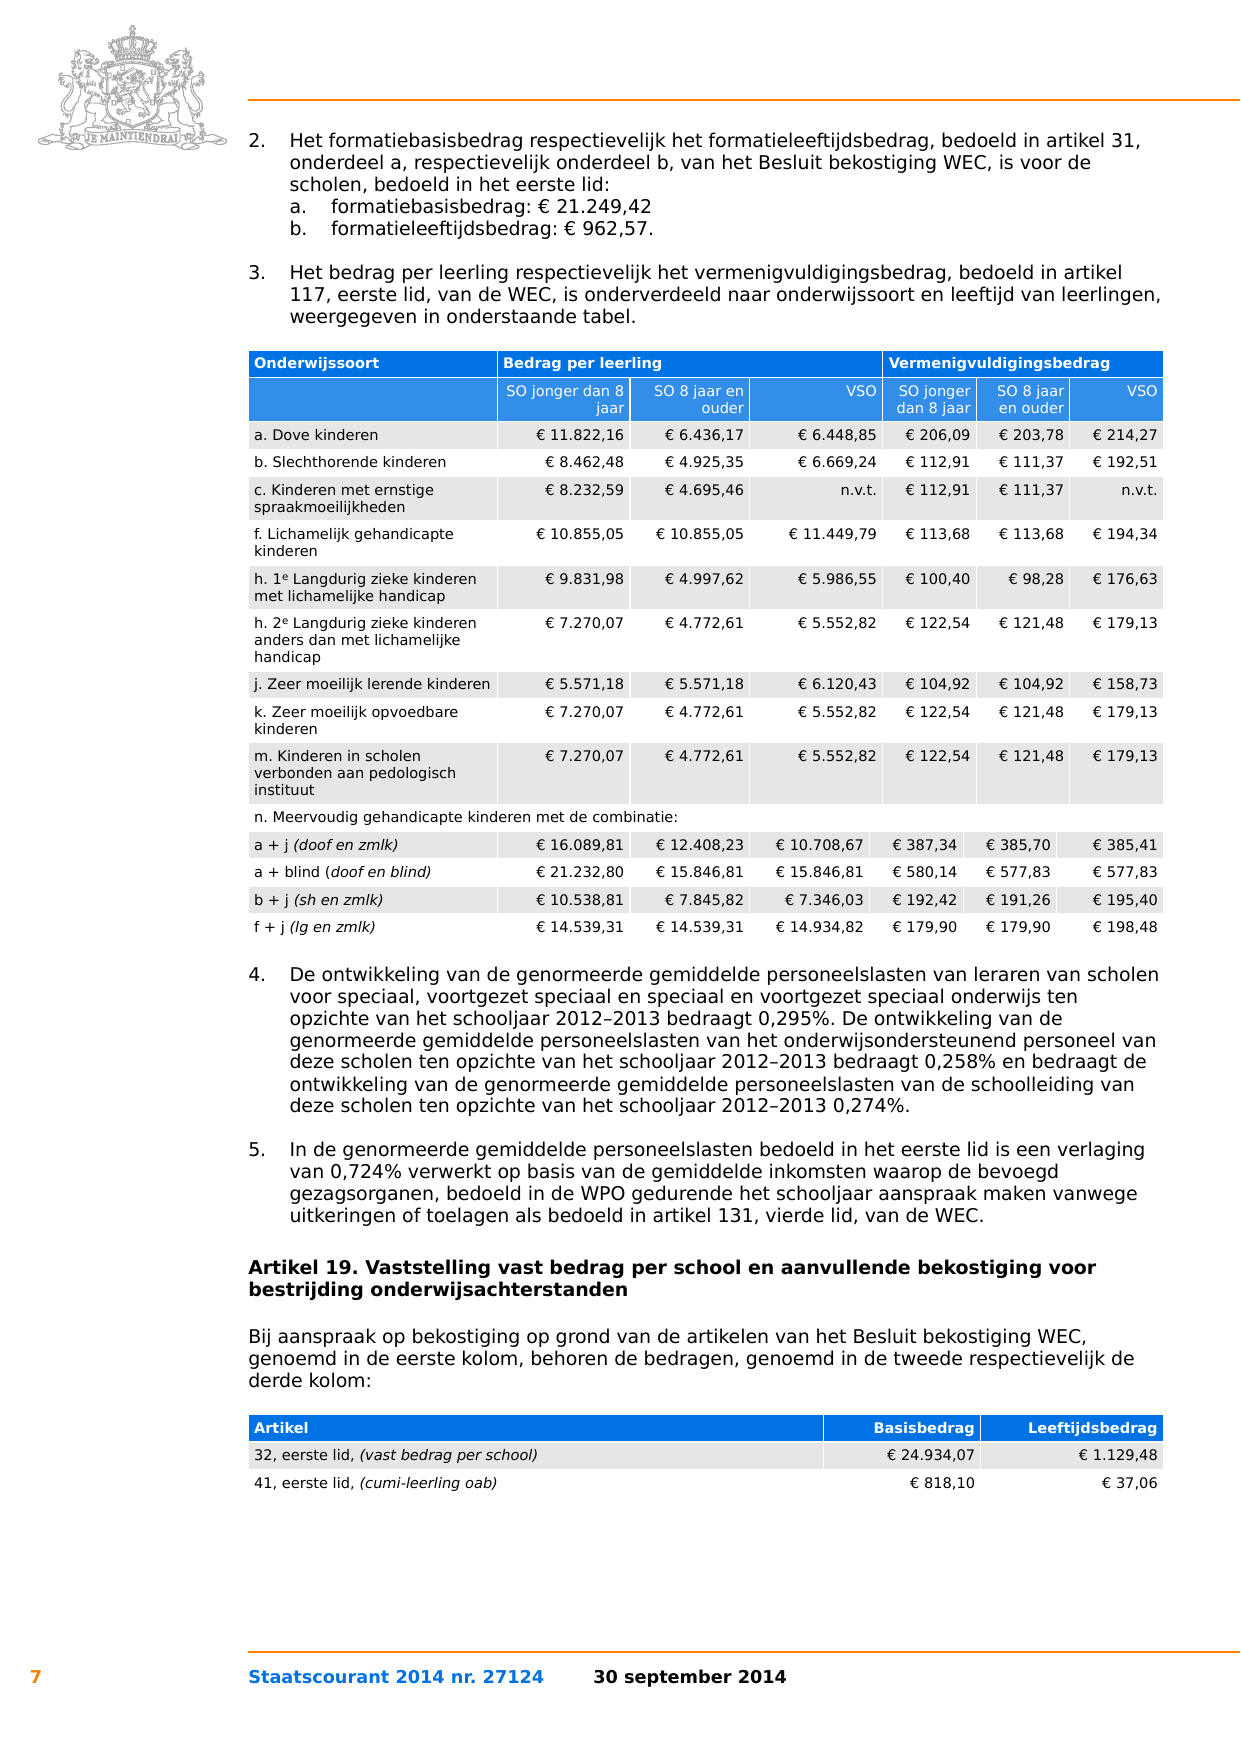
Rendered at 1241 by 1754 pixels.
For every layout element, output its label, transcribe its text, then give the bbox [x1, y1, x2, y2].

table_cell n. Meervoudig gehandicapte kinderen met de combinatie: [249, 805, 1163, 831]
table_cell h. 1e Langdurig zieke kinderen met lichamelijke handicap [249, 566, 497, 609]
table_cell a + blind (doof en blind) [249, 860, 497, 886]
table_cell € 122,54 [883, 610, 976, 671]
table_cell € 121,48 [977, 610, 1069, 671]
table_cell € 192,51 [1070, 450, 1163, 476]
table_cell € 195,40 [1057, 887, 1163, 913]
table_cell € 5.552,82 [750, 610, 882, 671]
table_cell € 122,54 [883, 743, 976, 804]
table_cell € 112,91 [883, 450, 976, 476]
table_cell € 16.089,81 [498, 832, 629, 858]
table_cell € 6.448,85 [750, 422, 882, 449]
table_cell SO jonger dan 8 jaar [883, 378, 976, 421]
table_header Vermenigvuldigingsbedrag [883, 351, 1163, 377]
table_cell b. Slechthorende kinderen [249, 450, 497, 476]
table_cell € 10.855,05 [631, 521, 749, 565]
table_cell € 111,37 [977, 477, 1069, 520]
table_cell € 6.120,43 [750, 672, 882, 698]
table_cell € 14.539,31 [498, 914, 629, 941]
table_cell € 194,34 [1070, 521, 1163, 565]
table_cell b + j (sh en zmlk) [249, 887, 497, 913]
table_cell € 21.232,80 [498, 860, 629, 886]
table_cell € 15.846,81 [750, 860, 869, 886]
table_cell SO 8 jaar en ouder [977, 378, 1069, 421]
table_cell SO jonger dan 8 jaar [498, 378, 629, 421]
table_cell € 7.270,07 [498, 610, 629, 671]
table_cell h. 2e Langdurig zieke kinderen anders dan met lichamelijke handicap [249, 610, 497, 671]
text 2. Het formatiebasisbedrag respectievelijk het formatieleeftijdsbedrag, bedoeld in artikel 31, onderdeel a, respectievelijk onderdeel b, van het Besluit bekostiging WEC, is voor de scholen, bedoeld in het eerste lid: [248, 130, 1163, 196]
text 5. In de genormeerde gemiddelde personeelslasten bedoeld in het eerste lid is een verlaging van 0,724% verwerkt op basis van de gemiddelde inkomsten waarop de bevoegd gezagsorganen, bedoeld in de WPO gedurende het schooljaar aanspraak maken vanwege uitkeringen of toelagen als bedoeld in artikel 131, vierde lid, van de WEC. [248, 1139, 1163, 1227]
table_cell € 11.822,16 [498, 422, 629, 449]
table_cell € 203,78 [977, 422, 1069, 449]
table_cell € 122,54 [883, 699, 976, 742]
table_cell j. Zeer moeilijk lerende kinderen [249, 672, 497, 698]
table_cell € 4.772,61 [631, 743, 749, 804]
table_cell € 12.408,23 [631, 832, 749, 858]
table_cell € 113,68 [977, 521, 1069, 565]
table_cell € 387,34 [870, 832, 963, 858]
table_cell VSO [750, 378, 882, 421]
table_cell € 5.552,82 [750, 699, 882, 742]
table_cell € 206,09 [883, 422, 976, 449]
table_cell € 24.934,07 [824, 1443, 980, 1469]
table_cell € 6.669,24 [750, 450, 882, 476]
table_cell € 11.449,79 [750, 521, 882, 565]
table_cell € 5.571,18 [631, 672, 749, 698]
table_cell € 179,13 [1070, 743, 1163, 804]
table_cell € 577,83 [964, 860, 1056, 886]
table_cell € 385,41 [1057, 832, 1163, 858]
table_cell € 104,92 [883, 672, 976, 698]
table_header Artikel [249, 1415, 823, 1441]
table_cell € 4.695,46 [631, 477, 749, 520]
table_cell € 37,06 [981, 1470, 1163, 1496]
table_cell € 7.845,82 [631, 887, 749, 913]
table_cell € 98,28 [977, 566, 1069, 609]
table_cell 32, eerste lid, (vast bedrag per school) [249, 1443, 823, 1469]
picture [38, 25, 227, 150]
table_cell € 158,73 [1070, 672, 1163, 698]
table_cell € 580,14 [870, 860, 963, 886]
table_cell € 111,37 [977, 450, 1069, 476]
table_cell m. Kinderen in scholen verbonden aan pedologisch instituut [249, 743, 497, 804]
table_cell f. Lichamelijk gehandicapte kinderen [249, 521, 497, 565]
table_cell € 6.436,17 [631, 422, 749, 449]
table_cell € 10.538,81 [498, 887, 629, 913]
table_cell c. Kinderen met ernstige spraakmoeilijkheden [249, 477, 497, 520]
table_header Onderwijssoort [249, 351, 497, 377]
table_cell VSO [1070, 378, 1163, 421]
table_cell € 9.831,98 [498, 566, 629, 609]
table_cell € 385,70 [964, 832, 1056, 858]
text b. formatieleeftijdsbedrag: € 962,57. [289, 218, 1163, 240]
table_header Basisbedrag [824, 1415, 980, 1441]
table_cell € 179,90 [964, 914, 1056, 941]
table_cell € 7.270,07 [498, 743, 629, 804]
table_cell € 179,90 [870, 914, 963, 941]
table_cell € 4.772,61 [631, 610, 749, 671]
table_cell € 192,42 [870, 887, 963, 913]
table_cell € 121,48 [977, 743, 1069, 804]
table_cell a + j (doof en zmlk) [249, 832, 497, 858]
table_cell € 15.846,81 [631, 860, 749, 886]
table_cell [249, 378, 497, 421]
text 4. De ontwikkeling van de genormeerde gemiddelde personeelslasten van leraren van scholen voor speciaal, voortgezet speciaal en speciaal en voortgezet speciaal onderwijs ten opzichte van het schooljaar 2012–2013 bedraagt 0,295%. De ontwikkeling van de genormeerde gemiddelde personeelslasten van het onderwijsondersteunend personeel van deze scholen ten opzichte van het schooljaar 2012–2013 bedraagt 0,258% en bedraagt de ontwikkeling van de genormeerde gemiddelde personeelslasten van de schoolleiding van deze scholen ten opzichte van het schooljaar 2012–2013 0,274%. [248, 963, 1163, 1117]
table_cell € 577,83 [1057, 860, 1163, 886]
text a. formatiebasisbedrag: € 21.249,42 [289, 196, 1163, 218]
table_header Leeftijdsbedrag [981, 1415, 1163, 1441]
table_header Bedrag per leerling [498, 351, 882, 377]
table_cell € 4.997,62 [631, 566, 749, 609]
table_cell € 14.934,82 [750, 914, 869, 941]
table_cell € 179,13 [1070, 610, 1163, 671]
table_cell k. Zeer moeilijk opvoedbare kinderen [249, 699, 497, 742]
text 3. Het bedrag per leerling respectievelijk het vermenigvuldigingsbedrag, bedoeld in artikel 117, eerste lid, van de WEC, is onderverdeeld naar onderwijssoort en leeftijd van leerlingen, weergegeven in onderstaande tabel. [248, 262, 1163, 328]
table_cell € 10.708,67 [750, 832, 869, 858]
table_cell € 10.855,05 [498, 521, 629, 565]
table_cell € 5.986,55 [750, 566, 882, 609]
subtitle Artikel 19. Vaststelling vast bedrag per school en aanvullende bekostiging voor bestrijding onderwijsachterstanden [248, 1257, 1163, 1301]
table_cell € 121,48 [977, 699, 1069, 742]
table_cell 41, eerste lid, (cumi-leerling oab) [249, 1470, 823, 1496]
table_cell € 1.129,48 [981, 1443, 1163, 1469]
table_cell € 7.270,07 [498, 699, 629, 742]
table_cell € 14.539,31 [631, 914, 749, 941]
table_cell € 7.346,03 [750, 887, 869, 913]
table_cell a. Dove kinderen [249, 422, 497, 449]
table_cell € 191,26 [964, 887, 1056, 913]
table_cell € 8.462,48 [498, 450, 629, 476]
table_cell € 112,91 [883, 477, 976, 520]
table_cell € 113,68 [883, 521, 976, 565]
table_cell € 818,10 [824, 1470, 980, 1496]
table_cell SO 8 jaar en ouder [631, 378, 749, 421]
table_cell € 176,63 [1070, 566, 1163, 609]
table_cell € 104,92 [977, 672, 1069, 698]
table_cell € 4.772,61 [631, 699, 749, 742]
table_cell n.v.t. [1070, 477, 1163, 520]
table_cell € 214,27 [1070, 422, 1163, 449]
table_cell € 5.552,82 [750, 743, 882, 804]
table_cell € 198,48 [1057, 914, 1163, 941]
table_cell f + j (lg en zmlk) [249, 914, 497, 941]
table_cell € 100,40 [883, 566, 976, 609]
table_cell n.v.t. [750, 477, 882, 520]
table_cell € 179,13 [1070, 699, 1163, 742]
table_cell € 5.571,18 [498, 672, 629, 698]
table_cell € 8.232,59 [498, 477, 629, 520]
table_cell € 4.925,35 [631, 450, 749, 476]
text Bij aanspraak op bekostiging op grond van de artikelen van het Besluit bekostiging WEC, genoemd in de eerste kolom, behoren de bedragen, genoemd in de tweede respectievelijk de derde kolom: [248, 1326, 1163, 1392]
